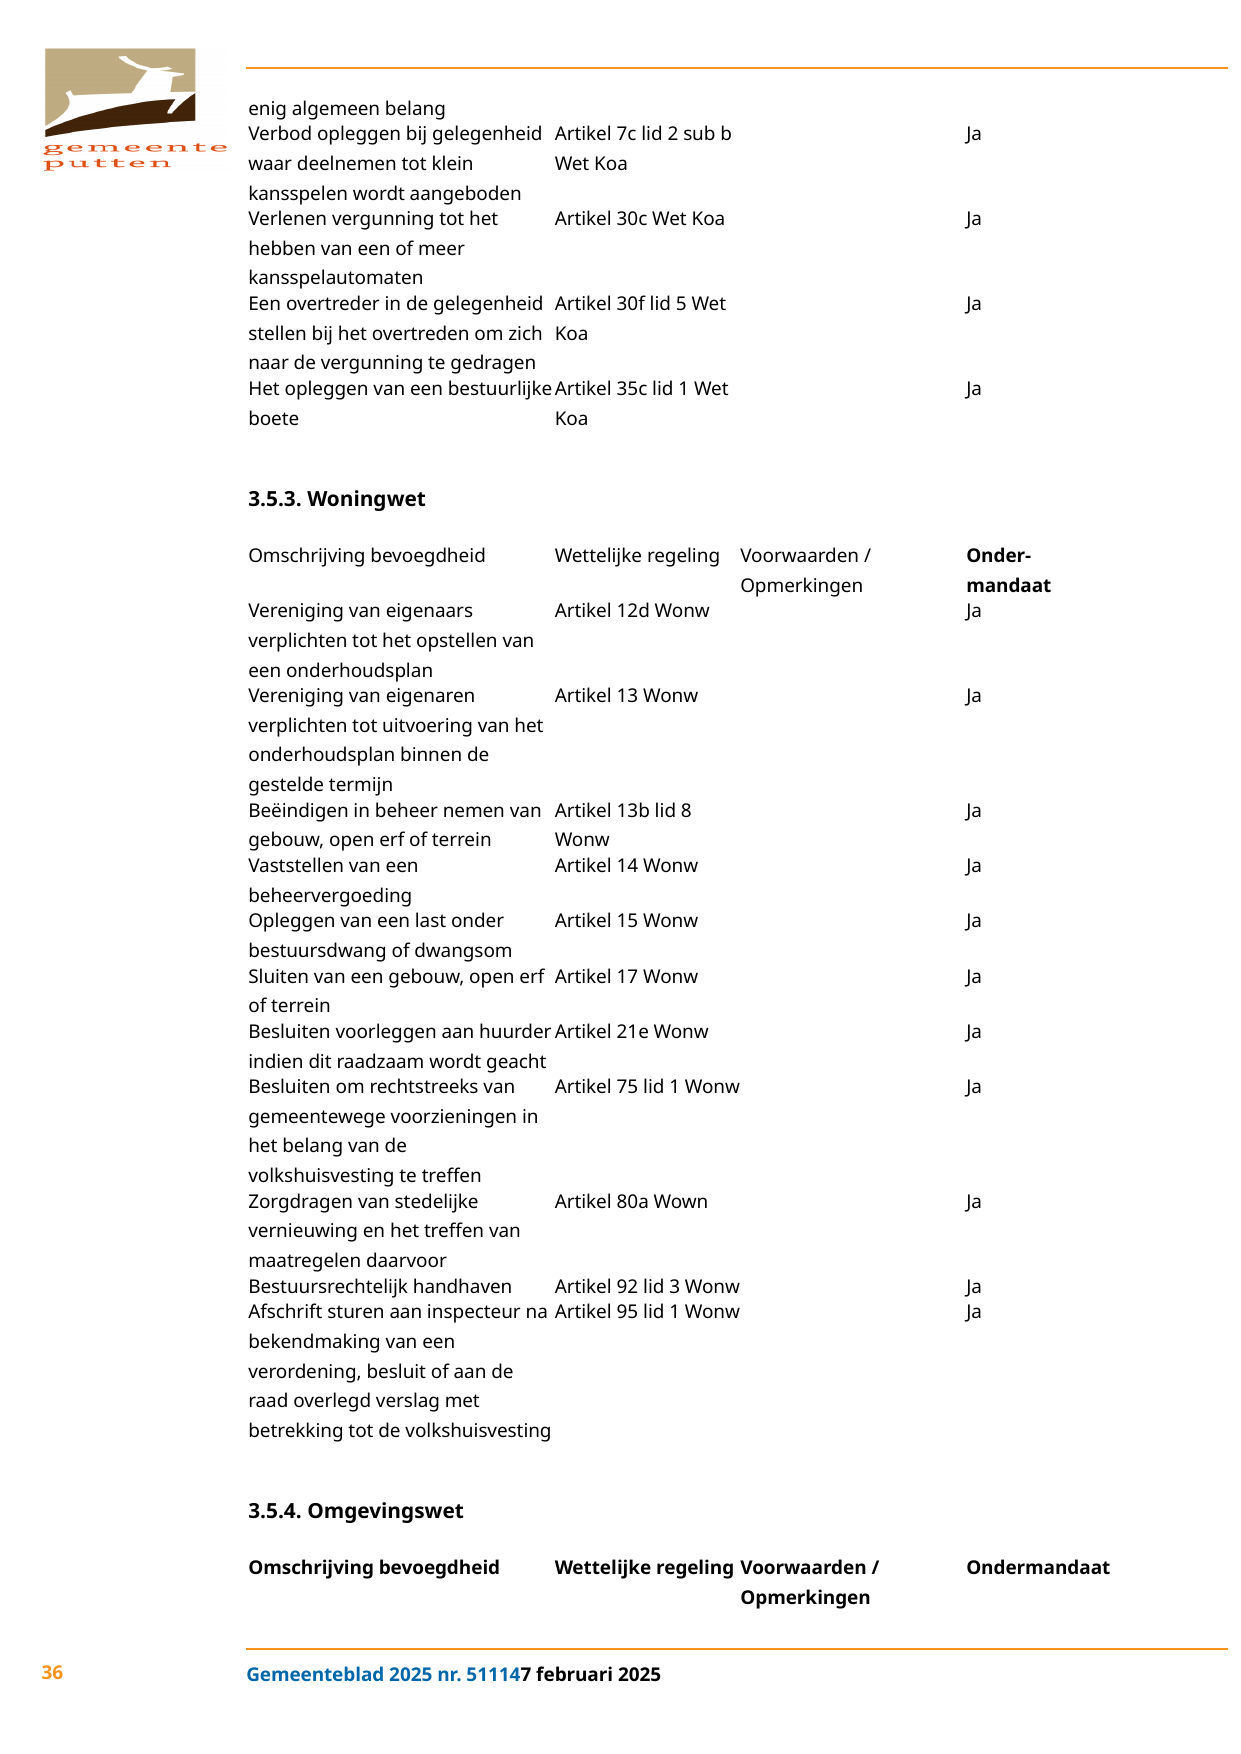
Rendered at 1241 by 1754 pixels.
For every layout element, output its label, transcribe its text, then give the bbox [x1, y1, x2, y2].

table_cell Artikel 17 Wonw [555, 963, 740, 1018]
table_cell [740, 290, 966, 375]
table_cell Artikel 75 lid 1 Wonw [555, 1074, 740, 1188]
table_cell Artikel 13 Wonw [555, 683, 740, 797]
table_cell [740, 598, 966, 682]
table_cell Beëindigen in beheer nemen van gebouw, open erf of terrein [248, 797, 554, 852]
table_cell [740, 683, 966, 797]
table_cell Verlenen vergunning tot het hebben van een of meer kansspelautomaten [248, 205, 554, 290]
table_cell [740, 375, 966, 431]
table_cell enig algemeen belang [248, 95, 554, 121]
table_cell Vereniging van eigenaren verplichten tot uitvoering van het onderhoudsplan binnen de gestelde termijn [248, 683, 554, 797]
table_cell Artikel 12d Wonw [555, 598, 740, 682]
table_cell Artikel 30f lid 5 Wet Koa [555, 290, 740, 375]
table_cell Opleggen van een last onder bestuursdwang of dwangsom [248, 908, 554, 963]
table_cell [555, 95, 740, 121]
text 3.5.3. Woningwet [248, 484, 1152, 513]
table_cell Artikel 13b lid 8 Wonw [555, 797, 740, 852]
table_cell Ja [966, 852, 1152, 908]
table_cell Ja [966, 683, 1152, 797]
table_cell Bestuursrechtelijk handhaven [248, 1273, 554, 1299]
table_header Wettelijke regeling [555, 1555, 740, 1610]
table_cell [740, 963, 966, 1018]
table_cell Besluiten om rechtstreeks van gemeentewege voorzieningen in het belang van de volkshuisvesting te treffen [248, 1074, 554, 1188]
table_cell Ja [966, 797, 1152, 852]
table_cell Sluiten van een gebouw, open erf of terrein [248, 963, 554, 1018]
table_cell Artikel 7c lid 2 sub b Wet Koa [555, 121, 740, 205]
table_cell Zorgdragen van stedelijke vernieuwing en het treffen van maatregelen daarvoor [248, 1188, 554, 1273]
table_cell [740, 95, 966, 121]
table_cell [740, 205, 966, 290]
table_cell Het opleggen van een bestuurlijke boete [248, 375, 554, 431]
table_cell Ja [966, 1018, 1152, 1073]
table_header Ondermandaat [966, 1555, 1152, 1610]
table_cell Ja [966, 963, 1152, 1018]
table_cell Artikel 15 Wonw [555, 908, 740, 963]
table_cell Vereniging van eigenaars verplichten tot het opstellen van een onderhoudsplan [248, 598, 554, 682]
table_cell Ja [966, 205, 1152, 290]
table_header Voorwaarden / Opmerkingen [740, 1555, 966, 1610]
table_cell Afschrift sturen aan inspecteur na bekendmaking van een verordening, besluit of aan de raad overlegd verslag met betrekking tot de volkshuisvesting [248, 1299, 554, 1443]
table_cell Een overtreder in de gelegenheid stellen bij het overtreden om zich naar de vergunning te gedragen [248, 290, 554, 375]
table_cell Artikel 92 lid 3 Wonw [555, 1273, 740, 1299]
table_cell [740, 1074, 966, 1188]
table_header Wettelijke regeling [555, 542, 740, 598]
table_cell Ja [966, 908, 1152, 963]
table_cell Artikel 95 lid 1 Wonw [555, 1299, 740, 1443]
table_header Onder- mandaat [966, 542, 1152, 598]
table_cell Ja [966, 1074, 1152, 1188]
table_cell [740, 1188, 966, 1273]
table_cell Ja [966, 598, 1152, 682]
table_cell Ja [966, 1188, 1152, 1273]
table_cell Artikel 30c Wet Koa [555, 205, 740, 290]
table_cell [740, 1299, 966, 1443]
table_cell [740, 1018, 966, 1073]
table_cell [740, 1273, 966, 1299]
table_cell Ja [966, 1273, 1152, 1299]
table_cell Artikel 80a Wown [555, 1188, 740, 1273]
table_header Omschrijving bevoegdheid [248, 542, 554, 598]
table_cell Vaststellen van een beheervergoeding [248, 852, 554, 908]
text 3.5.4. Omgevingswet [248, 1496, 1152, 1525]
table_cell [740, 121, 966, 205]
table_cell Ja [966, 121, 1152, 205]
table_cell [740, 908, 966, 963]
table_cell Artikel 35c lid 1 Wet Koa [555, 375, 740, 431]
table_cell Artikel 21e Wonw [555, 1018, 740, 1073]
table_cell Ja [966, 290, 1152, 375]
table_cell Besluiten voorleggen aan huurder indien dit raadzaam wordt geacht [248, 1018, 554, 1073]
table_cell Verbod opleggen bij gelegenheid waar deelnemen tot klein kansspelen wordt aangeboden [248, 121, 554, 205]
table_cell Ja [966, 375, 1152, 431]
table_cell [740, 852, 966, 908]
table_cell Artikel 14 Wonw [555, 852, 740, 908]
table_cell Ja [966, 1299, 1152, 1443]
table_header Voorwaarden / Opmerkingen [740, 542, 966, 598]
table_header Omschrijving bevoegdheid [248, 1555, 554, 1610]
picture [41, 47, 231, 172]
table_cell [966, 95, 1152, 121]
table_cell [740, 797, 966, 852]
